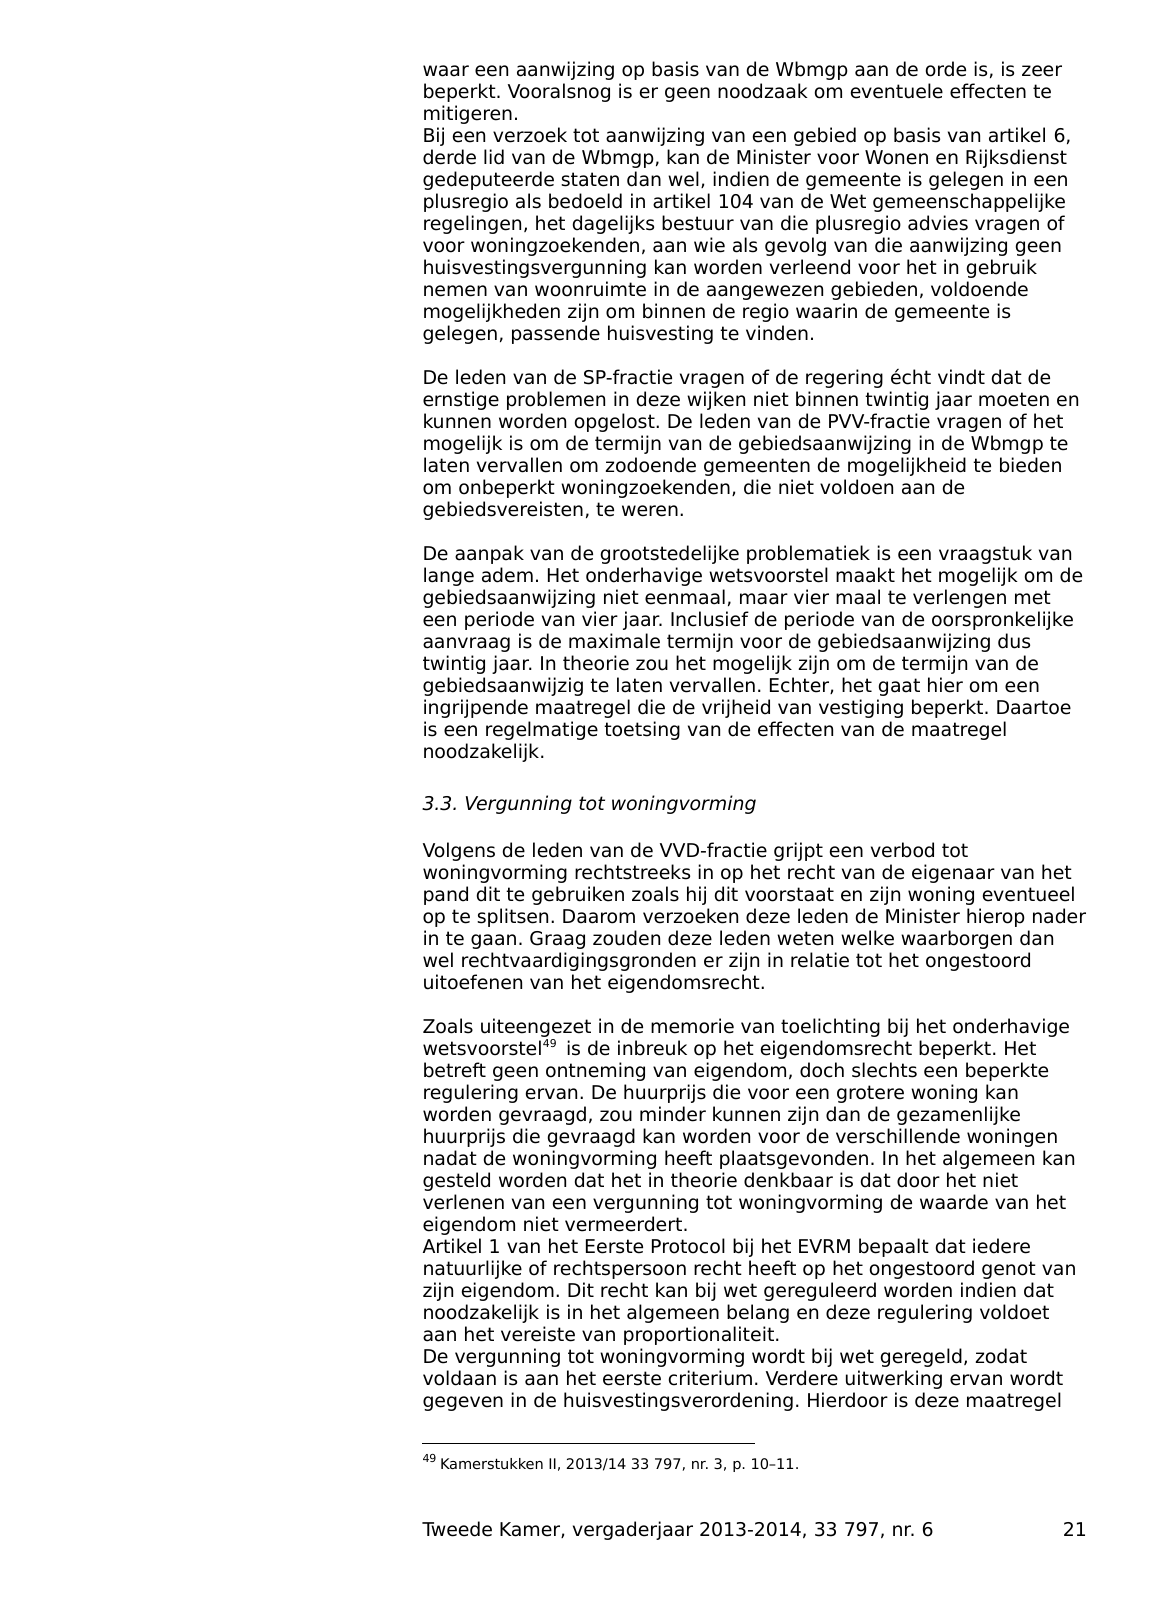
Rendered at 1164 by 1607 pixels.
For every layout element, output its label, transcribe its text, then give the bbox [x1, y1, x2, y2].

text De vergunning tot woningvorming wordt bij wet geregeld, zodat voldaan is aan het eerste criterium. Verdere uitwerking ervan wordt gegeven in de huisvestingsverordening. Hierdoor is deze maatregel [422, 1346, 1087, 1411]
text Volgens de leden van de VVD-fractie grijpt een verbod tot woningvorming rechtstreeks in op het recht van de eigenaar van het pand dit te gebruiken zoals hij dit voorstaat en zijn woning eventueel op te splitsen. Daarom verzoeken deze leden de Minister hierop nader in te gaan. Graag zouden deze leden weten welke waarborgen dan wel rechtvaardigingsgronden er zijn in relatie tot het ongestoord uitoefenen van het eigendomsrecht. [422, 840, 1087, 994]
text De leden van de SP-fractie vragen of de regering écht vindt dat de ernstige problemen in deze wijken niet binnen twintig jaar moeten en kunnen worden opgelost. De leden van de PVV-fractie vragen of het mogelijk is om de termijn van de gebiedsaanwijzing in de Wbmgp te laten vervallen om zodoende gemeenten de mogelijkheid te bieden om onbeperkt woningzoekenden, die niet voldoen aan de gebiedsvereisten, te weren. [422, 367, 1087, 521]
text Zoals uiteengezet in de memorie van toelichting bij het onderhavige wetsvoorstel is de inbreuk op het eigendomsrecht beperkt. Het betreft geen ontneming van eigendom, doch slechts een beperkte regulering ervan. De huurprijs die voor een grotere woning kan worden gevraagd, zou minder kunnen zijn dan de gezamenlijke huurprijs die gevraagd kan worden voor de verschillende woningen nadat de woningvorming heeft plaatsgevonden. In het algemeen kan gesteld worden dat het in theorie denkbaar is dat door het niet verlenen van een vergunning tot woningvorming de waarde van het eigendom niet vermeerdert. [422, 1016, 1087, 1236]
subtitle 3.3. Vergunning tot woningvorming [422, 793, 1087, 815]
text waar een aanwijzing op basis van de Wbmgp aan de orde is, is zeer beperkt. Vooralsnog is er geen noodzaak om eventuele effecten te mitigeren. [422, 59, 1087, 125]
text Artikel 1 van het Eerste Protocol bij het EVRM bepaalt dat iedere natuurlijke of rechtspersoon recht heeft op het ongestoord genot van zijn eigendom. Dit recht kan bij wet gereguleerd worden indien dat noodzakelijk is in het algemeen belang en deze regulering voldoet aan het vereiste van proportionaliteit. [422, 1236, 1087, 1346]
text Kamerstukken II, 2013/14 33 797, nr. 3, p. 10–11. [422, 1452, 1087, 1474]
text De aanpak van de grootstedelijke problematiek is een vraagstuk van lange adem. Het onderhavige wetsvoorstel maakt het mogelijk om de gebiedsaanwijzing niet eenmaal, maar vier maal te verlengen met een periode van vier jaar. Inclusief de periode van de oorspronkelijke aanvraag is de maximale termijn voor de gebiedsaanwijzing dus twintig jaar. In theorie zou het mogelijk zijn om de termijn van de gebiedsaanwijzig te laten vervallen. Echter, het gaat hier om een ingrijpende maatregel die de vrijheid van vestiging beperkt. Daartoe is een regelmatige toetsing van de effecten van de maatregel noodzakelijk. [422, 543, 1087, 763]
text Bij een verzoek tot aanwijzing van een gebied op basis van artikel 6, derde lid van de Wbmgp, kan de Minister voor Wonen en Rijksdienst gedeputeerde staten dan wel, indien de gemeente is gelegen in een plusregio als bedoeld in artikel 104 van de Wet gemeenschappelijke regelingen, het dagelijks bestuur van die plusregio advies vragen of voor woningzoekenden, aan wie als gevolg van die aanwijzing geen huisvestingsvergunning kan worden verleend voor het in gebruik nemen van woonruimte in de aangewezen gebieden, voldoende mogelijkheden zijn om binnen de regio waarin de gemeente is gelegen, passende huisvesting te vinden. [422, 125, 1087, 345]
